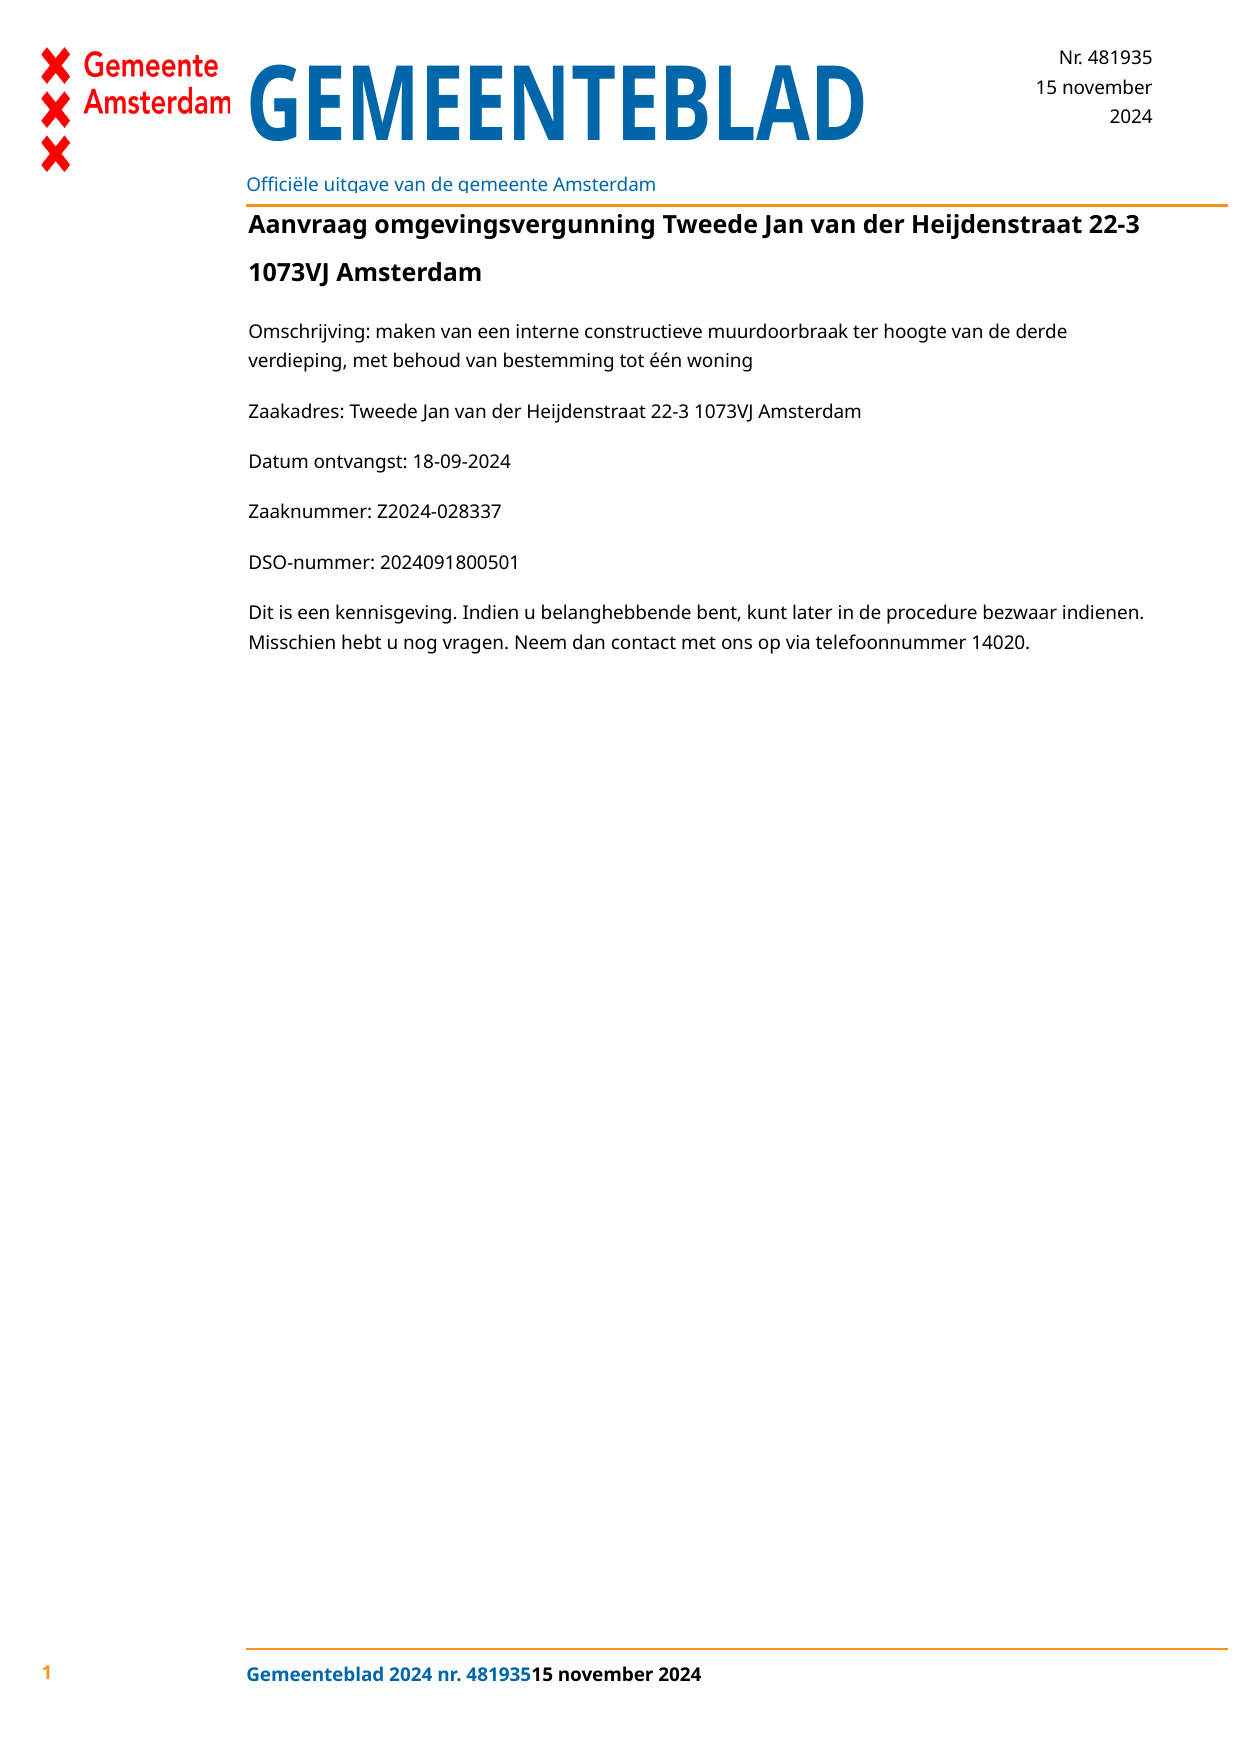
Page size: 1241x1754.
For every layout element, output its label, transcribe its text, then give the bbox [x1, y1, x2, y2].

picture [41, 47, 231, 172]
text Zaakadres: Tweede Jan van der Heijdenstraat 22-3 1073VJ Amsterdam [248, 398, 1152, 424]
text Datum ontvangst: 18-09-2024 [248, 448, 1152, 474]
text Dit is een kennisgeving. Indien u belanghebbende bent, kunt later in de procedure bezwaar indienen. Misschien hebt u nog vragen. Neem dan contact met ons op via telefoonnummer 14020. [248, 599, 1152, 655]
text Aanvraag omgevingsvergunning Tweede Jan van der Heijdenstraat 22-3 1073VJ Amsterdam [248, 207, 1152, 288]
text DSO-nummer: 2024091800501 [248, 549, 1152, 575]
text Zaaknummer: Z2024-028337 [248, 499, 1152, 524]
text Omschrijving: maken van een interne constructieve muurdoorbraak ter hoogte van de derde verdieping, met behoud van bestemming tot één woning [248, 318, 1152, 373]
